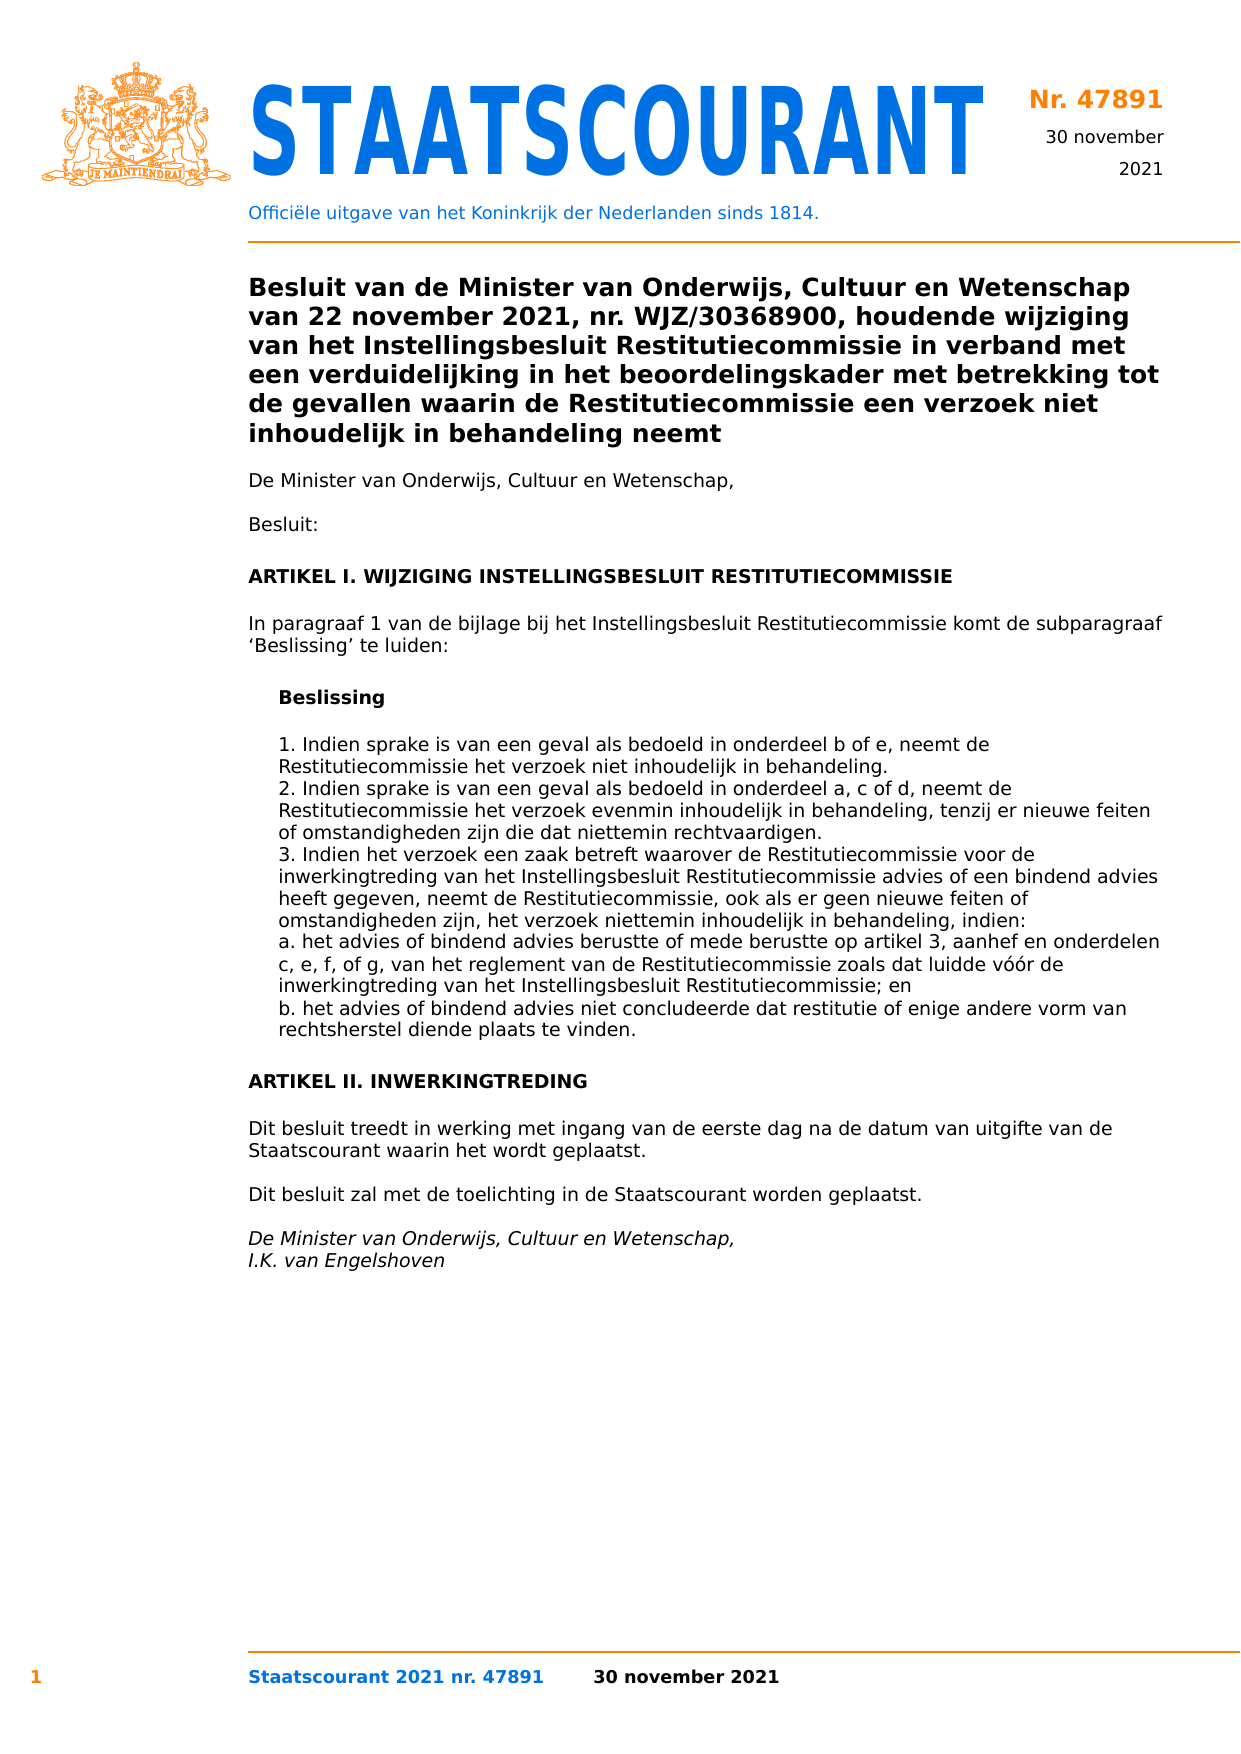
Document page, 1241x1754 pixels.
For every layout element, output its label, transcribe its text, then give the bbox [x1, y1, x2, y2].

picture [41, 62, 231, 186]
text b. het advies of bindend advies niet concludeerde dat restitutie of enige andere vorm van rechtsherstel diende plaats te vinden. [278, 997, 1163, 1041]
table_header STAATSCOURANT [248, 62, 998, 203]
subtitle ARTIKEL II. INWERKINGTREDING [248, 1071, 1163, 1093]
subtitle ARTIKEL I. WIJZIGING INSTELLINGSBESLUIT RESTITUTIECOMMISSIE [248, 566, 1163, 588]
table_cell Officiële uitgave van het Koninkrijk der Nederlanden sinds 1814. [248, 203, 1240, 241]
text 3. Indien het verzoek een zaak betreft waarover de Restitutiecommissie voor de inwerkingtreding van het Instellingsbesluit Restitutiecommissie advies of een bindend advies heeft gegeven, neemt de Restitutiecommissie, ook als er geen nieuwe feiten of omstandigheden zijn, het verzoek niettemin inhoudelijk in behandeling, indien: [278, 843, 1163, 931]
subtitle Besluit van de Minister van Onderwijs, Cultuur en Wetenschap van 22 november 2021, nr. WJZ/30368900, houdende wijziging van het Instellingsbesluit Restitutiecommissie in verband met een verduidelijking in het beoordelingskader met betrekking tot de gevallen waarin de Restitutiecommissie een verzoek niet inhoudelijk in behandeling neemt [248, 273, 1163, 448]
table_header [25, 62, 248, 241]
table_cell 30 november [998, 121, 1240, 153]
table_header Nr. 47891 [998, 62, 1240, 121]
text 1. Indien sprake is van een geval als bedoeld in onderdeel b of e, neemt de Restitutiecommissie het verzoek niet inhoudelijk in behandeling. [278, 734, 1163, 778]
text De Minister van Onderwijs, Cultuur en Wetenschap, I.K. van Engelshoven [248, 1228, 1163, 1272]
text Dit besluit treedt in werking met ingang van de eerste dag na de datum van uitgifte van de Staatscourant waarin het wordt geplaatst. [248, 1118, 1163, 1162]
table_cell 2021 [998, 153, 1240, 203]
text a. het advies of bindend advies berustte of mede berustte op artikel 3, aanhef en onderdelen c, e, f, of g, van het reglement van de Restitutiecommissie zoals dat luidde vóór de inwerkingtreding van het Instellingsbesluit Restitutiecommissie; en [278, 931, 1163, 997]
text In paragraaf 1 van de bijlage bij het Instellingsbesluit Restitutiecommissie komt de subparagraaf ‘Beslissing’ te luiden: [248, 613, 1163, 657]
text 2. Indien sprake is van een geval als bedoeld in onderdeel a, c of d, neemt de Restitutiecommissie het verzoek evenmin inhoudelijk in behandeling, tenzij er nieuwe feiten of omstandigheden zijn die dat niettemin rechtvaardigen. [278, 778, 1163, 843]
text Dit besluit zal met de toelichting in de Staatscourant worden geplaatst. [248, 1184, 1163, 1206]
text Besluit: [248, 514, 1163, 536]
subtitle Beslissing [278, 687, 1163, 709]
text De Minister van Onderwijs, Cultuur en Wetenschap, [248, 470, 1163, 492]
